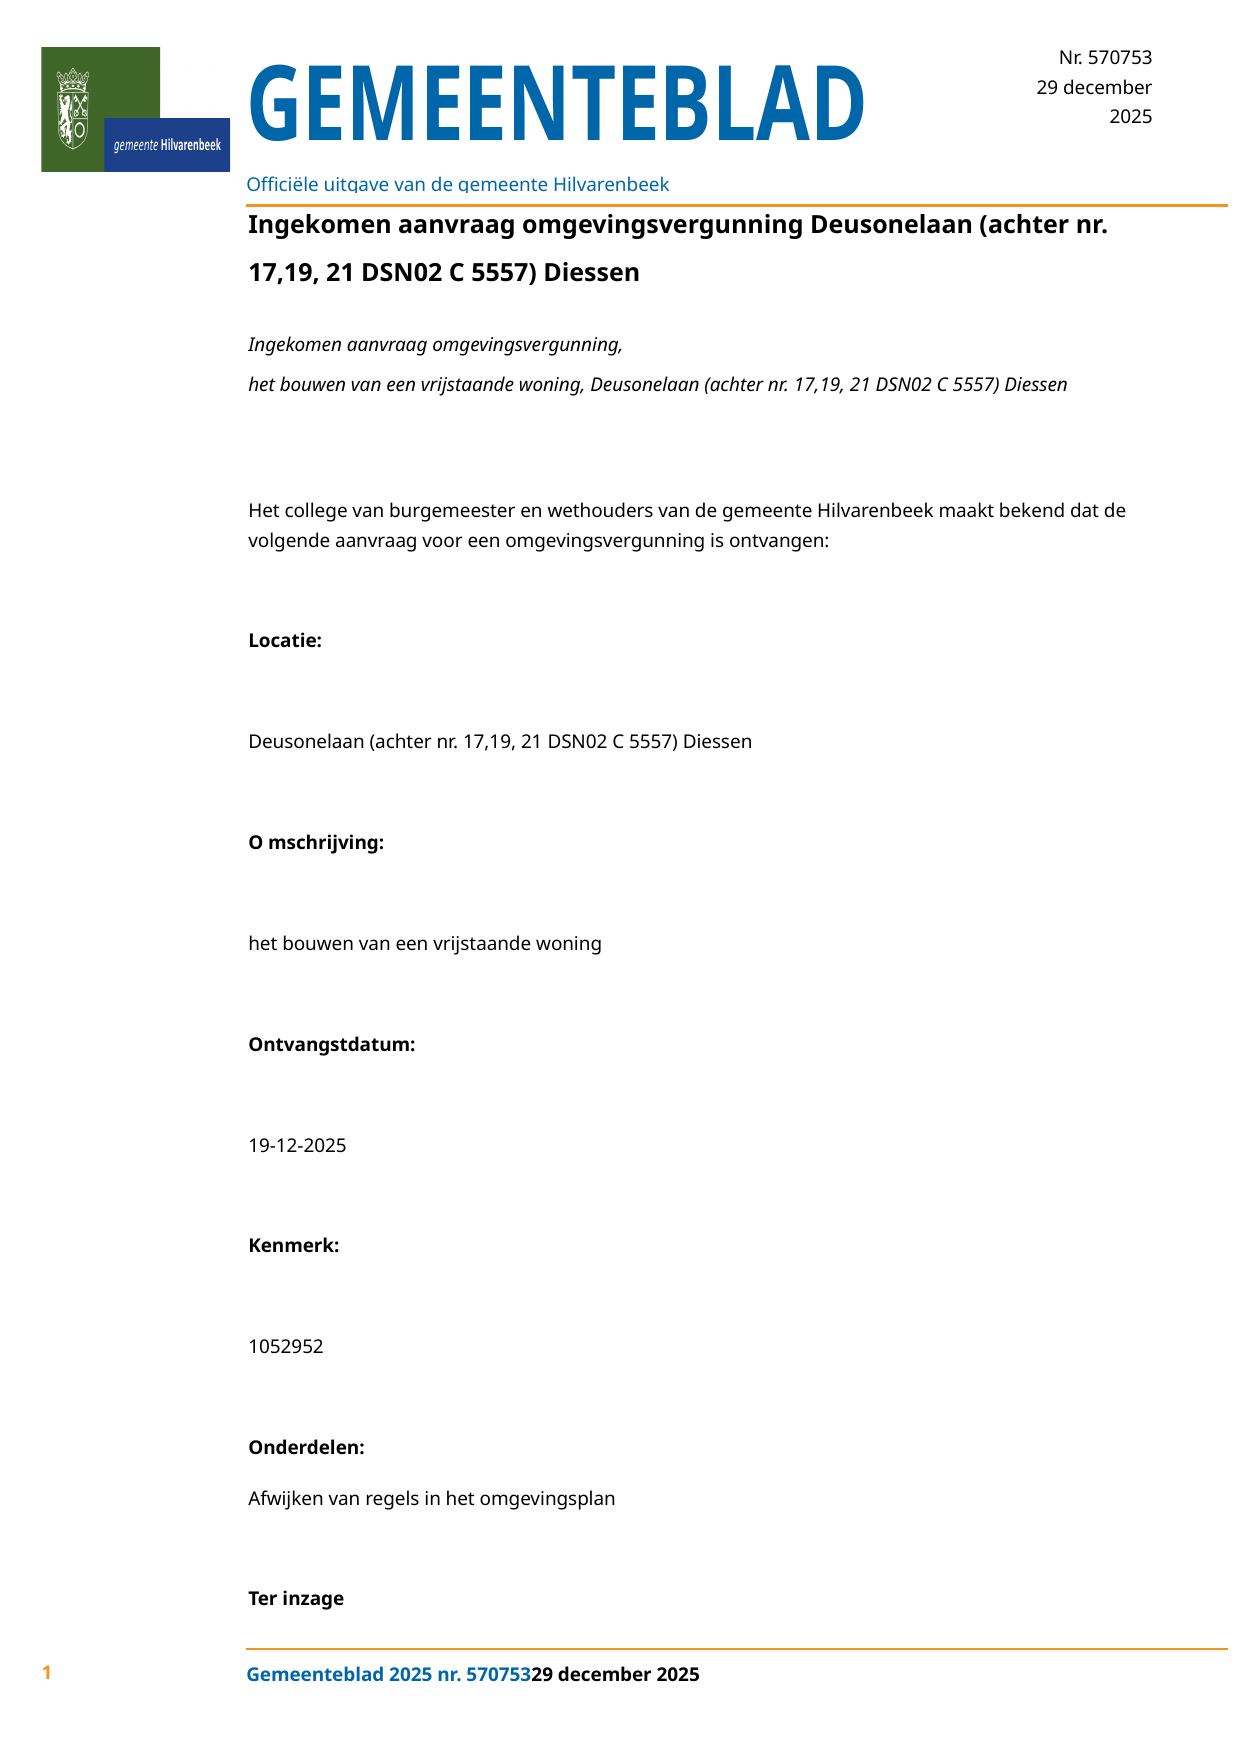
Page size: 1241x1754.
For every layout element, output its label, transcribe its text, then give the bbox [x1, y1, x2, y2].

text Locatie: [248, 628, 1152, 653]
text Ter inzage [248, 1586, 1152, 1611]
text O mschrijving: [248, 829, 1152, 855]
text Het college van burgemeester en wethouders van de gemeente Hilvarenbeek maakt bekend dat de volgende aanvraag voor een omgevingsvergunning is ontvangen: [248, 497, 1152, 553]
picture [41, 47, 231, 172]
text Ingekomen aanvraag omgevingsvergunning Deusonelaan (achter nr. 17,19, 21 DSN02 C 5557) Diessen [248, 207, 1152, 288]
text Afwijken van regels in het omgevingsplan [248, 1485, 1152, 1511]
text Deusonelaan (achter nr. 17,19, 21 DSN02 C 5557) Diessen [248, 728, 1152, 754]
text Ingekomen aanvraag omgevingsvergunning, [248, 331, 1152, 357]
text Ontvangstdatum: [248, 1031, 1152, 1057]
text het bouwen van een vrijstaande woning, Deusonelaan (achter nr. 17,19, 21 DSN02 C 5557) Diessen [248, 371, 1152, 396]
text het bouwen van een vrijstaande woning [248, 930, 1152, 956]
text Onderdelen: [248, 1434, 1152, 1460]
text 19-12-2025 [248, 1132, 1152, 1158]
text Kenmerk: [248, 1233, 1152, 1258]
text 1052952 [248, 1333, 1152, 1359]
